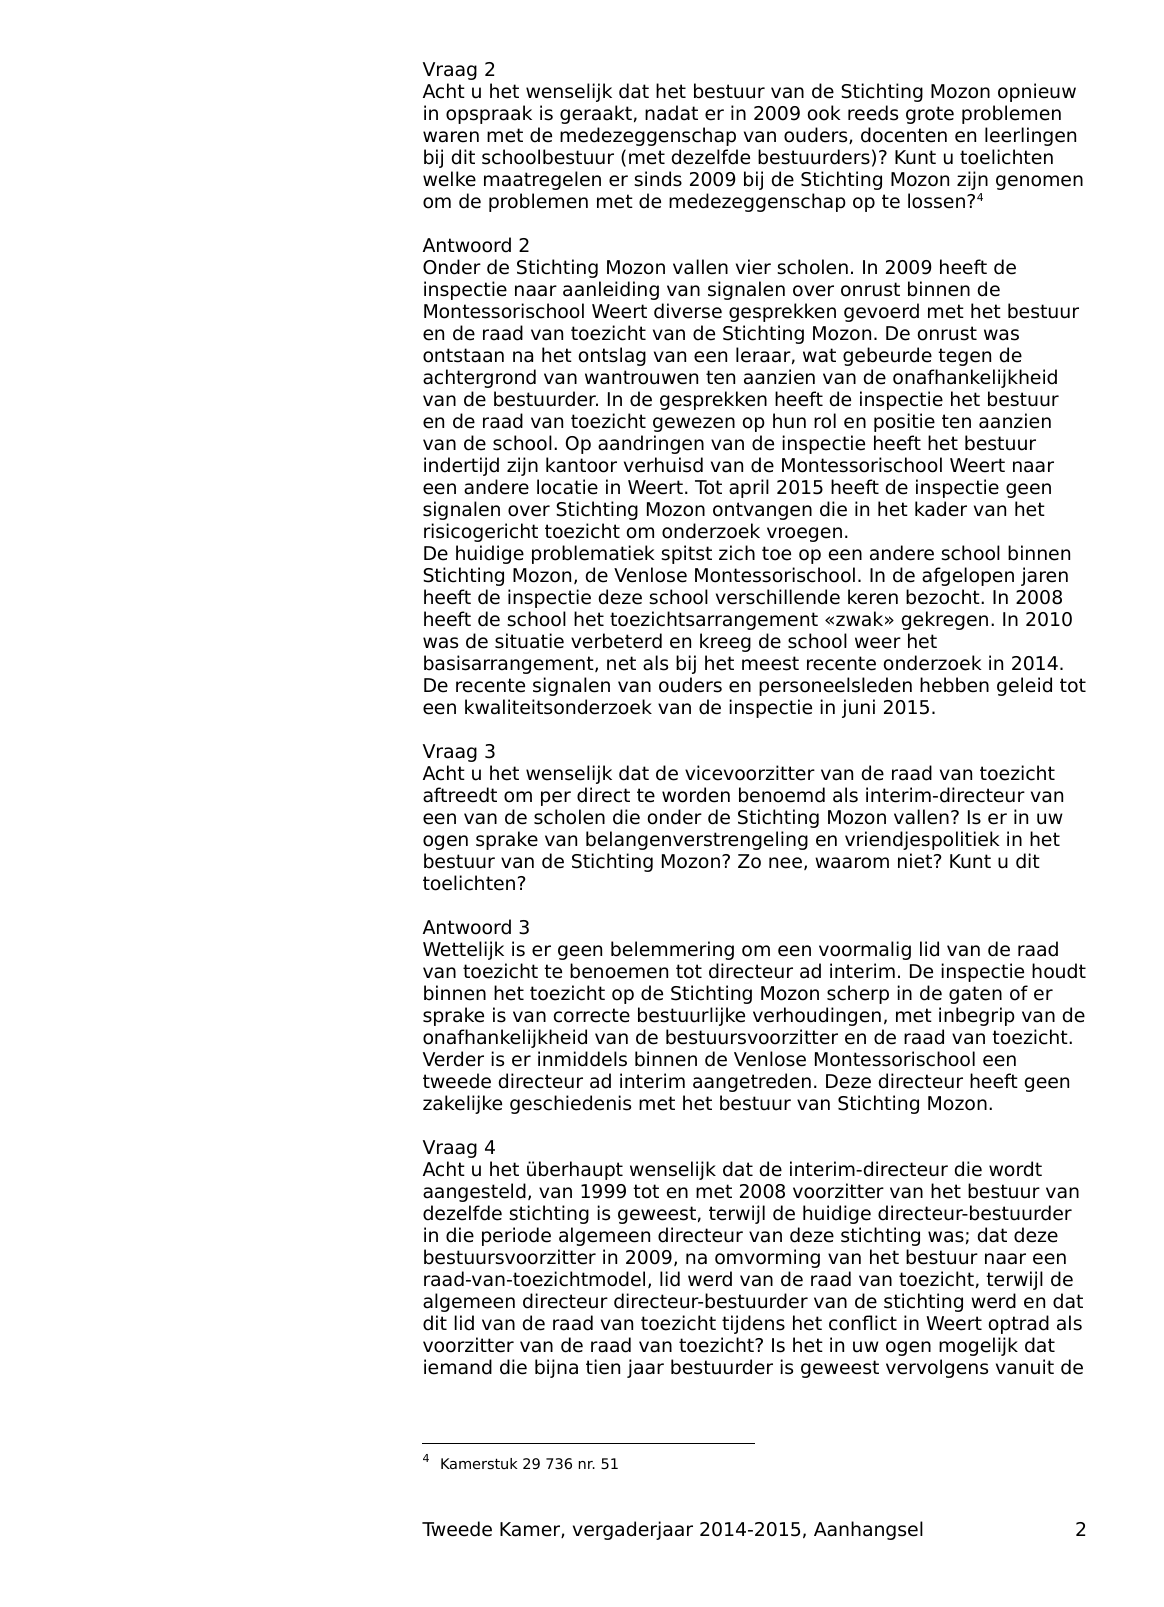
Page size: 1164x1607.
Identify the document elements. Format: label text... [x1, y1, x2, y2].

text Acht u het überhaupt wenselijk dat de interim-directeur die wordt aangesteld, van 1999 tot en met 2008 voorzitter van het bestuur van dezelfde stichting is geweest, terwijl de huidige directeur-bestuurder in die periode algemeen directeur van deze stichting was; dat deze bestuursvoorzitter in 2009, na omvorming van het bestuur naar een raad-van-toezichtmodel, lid werd van de raad van toezicht, terwijl de algemeen directeur directeur-bestuurder van de stichting werd en dat dit lid van de raad van toezicht tijdens het conflict in Weert optrad als voorzitter van de raad van toezicht? Is het in uw ogen mogelijk dat iemand die bijna tien jaar bestuurder is geweest vervolgens vanuit de [422, 1159, 1087, 1379]
text Vraag 3 [422, 741, 1087, 763]
text Onder de Stichting Mozon vallen vier scholen. In 2009 heeft de inspectie naar aanleiding van signalen over onrust binnen de Montessorischool Weert diverse gesprekken gevoerd met het bestuur en de raad van toezicht van de Stichting Mozon. De onrust was ontstaan na het ontslag van een leraar, wat gebeurde tegen de achtergrond van wantrouwen ten aanzien van de onafhankelijkheid van de bestuurder. In de gesprekken heeft de inspectie het bestuur en de raad van toezicht gewezen op hun rol en positie ten aanzien van de school. Op aandringen van de inspectie heeft het bestuur indertijd zijn kantoor verhuisd van de Montessorischool Weert naar een andere locatie in Weert. Tot april 2015 heeft de inspectie geen signalen over Stichting Mozon ontvangen die in het kader van het risicogericht toezicht om onderzoek vroegen. [422, 257, 1087, 543]
text Wettelijk is er geen belemmering om een voormalig lid van de raad van toezicht te benoemen tot directeur ad interim. De inspectie houdt binnen het toezicht op de Stichting Mozon scherp in de gaten of er sprake is van correcte bestuurlijke verhoudingen, met inbegrip van de onafhankelijkheid van de bestuursvoorzitter en de raad van toezicht. Verder is er inmiddels binnen de Venlose Montessorischool een tweede directeur ad interim aangetreden. Deze directeur heeft geen zakelijke geschiedenis met het bestuur van Stichting Mozon. [422, 939, 1087, 1115]
text De huidige problematiek spitst zich toe op een andere school binnen Stichting Mozon, de Venlose Montessorischool. In de afgelopen jaren heeft de inspectie deze school verschillende keren bezocht. In 2008 heeft de school het toezichtsarrangement «zwak» gekregen. In 2010 was de situatie verbeterd en kreeg de school weer het basisarrangement, net als bij het meest recente onderzoek in 2014. De recente signalen van ouders en personeelsleden hebben geleid tot een kwaliteitsonderzoek van de inspectie in juni 2015. [422, 543, 1087, 719]
text Vraag 4 [422, 1137, 1087, 1159]
text Antwoord 2 [422, 235, 1087, 257]
text Kamerstuk 29 736 nr. 51 [422, 1452, 1087, 1474]
text Acht u het wenselijk dat het bestuur van de Stichting Mozon opnieuw in opspraak is geraakt, nadat er in 2009 ook reeds grote problemen waren met de medezeggenschap van ouders, docenten en leerlingen bij dit schoolbestuur (met dezelfde bestuurders)? Kunt u toelichten welke maatregelen er sinds 2009 bij de Stichting Mozon zijn genomen om de problemen met de medezeggenschap op te lossen? [422, 81, 1087, 213]
text Antwoord 3 [422, 917, 1087, 939]
text Vraag 2 [422, 59, 1087, 81]
text Acht u het wenselijk dat de vicevoorzitter van de raad van toezicht aftreedt om per direct te worden benoemd als interim-directeur van een van de scholen die onder de Stichting Mozon vallen? Is er in uw ogen sprake van belangenverstrengeling en vriendjespolitiek in het bestuur van de Stichting Mozon? Zo nee, waarom niet? Kunt u dit toelichten? [422, 763, 1087, 895]
